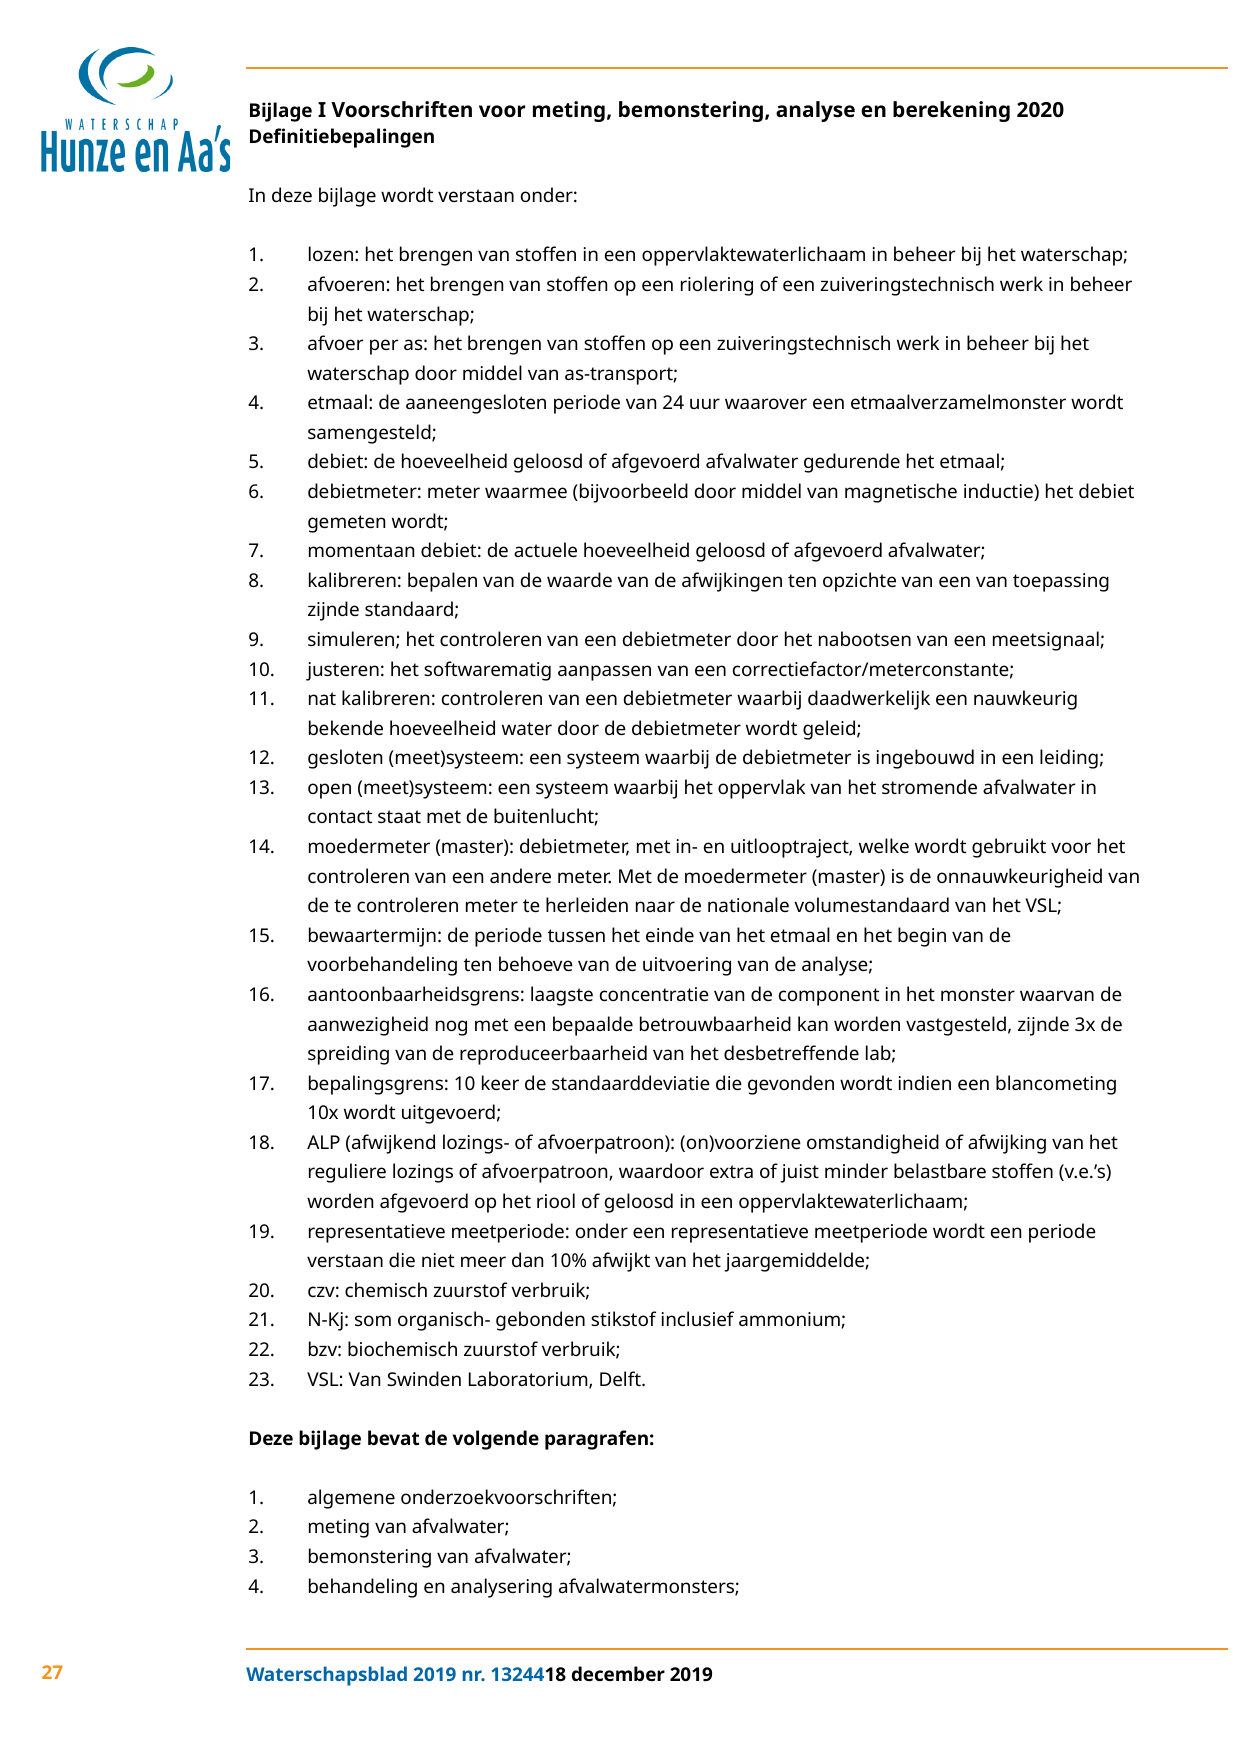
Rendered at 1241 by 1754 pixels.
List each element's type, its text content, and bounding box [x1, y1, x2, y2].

list bemonstering van afvalwater; [248, 1543, 1152, 1569]
list momentaan debiet: de actuele hoeveelheid geloosd of afgevoerd afvalwater; [248, 537, 1152, 563]
list VSL: Van Swinden Laboratorium, Delft. [248, 1366, 1152, 1392]
picture [226, 145, 231, 156]
list N-Kj: som organisch- gebonden stikstof inclusief ammonium; [248, 1307, 1152, 1332]
list justeren: het softwarematig aanpassen van een correctiefactor/meterconstante; [248, 656, 1152, 682]
text Definitiebepalingen [248, 123, 1152, 149]
list afvoer per as: het brengen van stoffen op een zuiveringstechnisch werk in beheer bij het waterschap door middel van as-transport; [248, 330, 1152, 386]
list moedermeter (master): debietmeter, met in- en uitlooptraject, welke wordt gebruikt voor het controleren van een andere meter. Met de moedermeter (master) is de onnauwkeurigheid van de te controleren meter te herleiden naar de nationale volumestandaard van het VSL; [248, 833, 1152, 918]
list simuleren; het controleren van een debietmeter door het nabootsen van een meetsignaal; [248, 626, 1152, 652]
list debiet: de hoeveelheid geloosd of afgevoerd afvalwater gedurende het etmaal; [248, 449, 1152, 474]
list kalibreren: bepalen van de waarde van de afwijkingen ten opzichte van een van toepassing zijnde standaard; [248, 567, 1152, 622]
list bewaartermijn: de periode tussen het einde van het etmaal en het begin van de voorbehandeling ten behoeve van de uitvoering van de analyse; [248, 922, 1152, 977]
list algemene onderzoekvoorschriften; [248, 1484, 1152, 1510]
list debietmeter: meter waarmee (bijvoorbeeld door middel van magnetische inductie) het debiet gemeten wordt; [248, 478, 1152, 534]
picture [183, 163, 191, 172]
list behandeling en analysering afvalwatermonsters; [248, 1573, 1152, 1599]
text In deze bijlage wordt verstaan onder: [248, 182, 1152, 208]
list aantoonbaarheidsgrens: laagste concentratie van de component in het monster waarvan de aanwezigheid nog met een bepaalde betrouwbaarheid kan worden vastgesteld, zijnde 3x de spreiding van de reproduceerbaarheid van het desbetreffende lab; [248, 981, 1152, 1066]
list ALP (afwijkend lozings- of afvoerpatroon): (on)voorziene omstandigheid of afwijking van het reguliere lozings of afvoerpatroon, waardoor extra of juist minder belastbare stoffen (v.e.’s) worden afgevoerd op het riool of geloosd in een oppervlaktewaterlichaam; [248, 1129, 1152, 1214]
picture [41, 47, 231, 172]
list czv: chemisch zuurstof verbruik; [248, 1277, 1152, 1303]
list bzv: biochemisch zuurstof verbruik; [248, 1336, 1152, 1362]
text Deze bijlage bevat de volgende paragrafen: [248, 1425, 1152, 1451]
picture [47, 154, 51, 172]
list etmaal: de aaneengesloten periode van 24 uur waarover een etmaalverzamelmonster wordt samengesteld; [248, 389, 1152, 445]
list meting van afvalwater; [248, 1514, 1152, 1539]
list bepalingsgrens: 10 keer de standaarddeviatie die gevonden wordt indien een blancometing 10x wordt uitgevoerd; [248, 1070, 1152, 1125]
list representatieve meetperiode: onder een representatieve meetperiode wordt een periode verstaan die niet meer dan 10% afwijkt van het jaargemiddelde; [248, 1218, 1152, 1273]
list gesloten (meet)systeem: een systeem waarbij de debietmeter is ingebouwd in een leiding; [248, 744, 1152, 770]
text Bijlage I Voorschriften voor meting, bemonstering, analyse en berekening 2020 [248, 95, 1152, 123]
list nat kalibreren: controleren van een debietmeter waarbij daadwerkelijk een nauwkeurig bekende hoeveelheid water door de debietmeter wordt geleid; [248, 685, 1152, 741]
list afvoeren: het brengen van stoffen op een riolering of een zuiveringstechnisch werk in beheer bij het waterschap; [248, 271, 1152, 327]
list lozen: het brengen van stoffen in een oppervlaktewaterlichaam in beheer bij het waterschap; [248, 242, 1152, 267]
list open (meet)systeem: een systeem waarbij het oppervlak van het stromende afvalwater in contact staat met de buitenlucht; [248, 774, 1152, 829]
